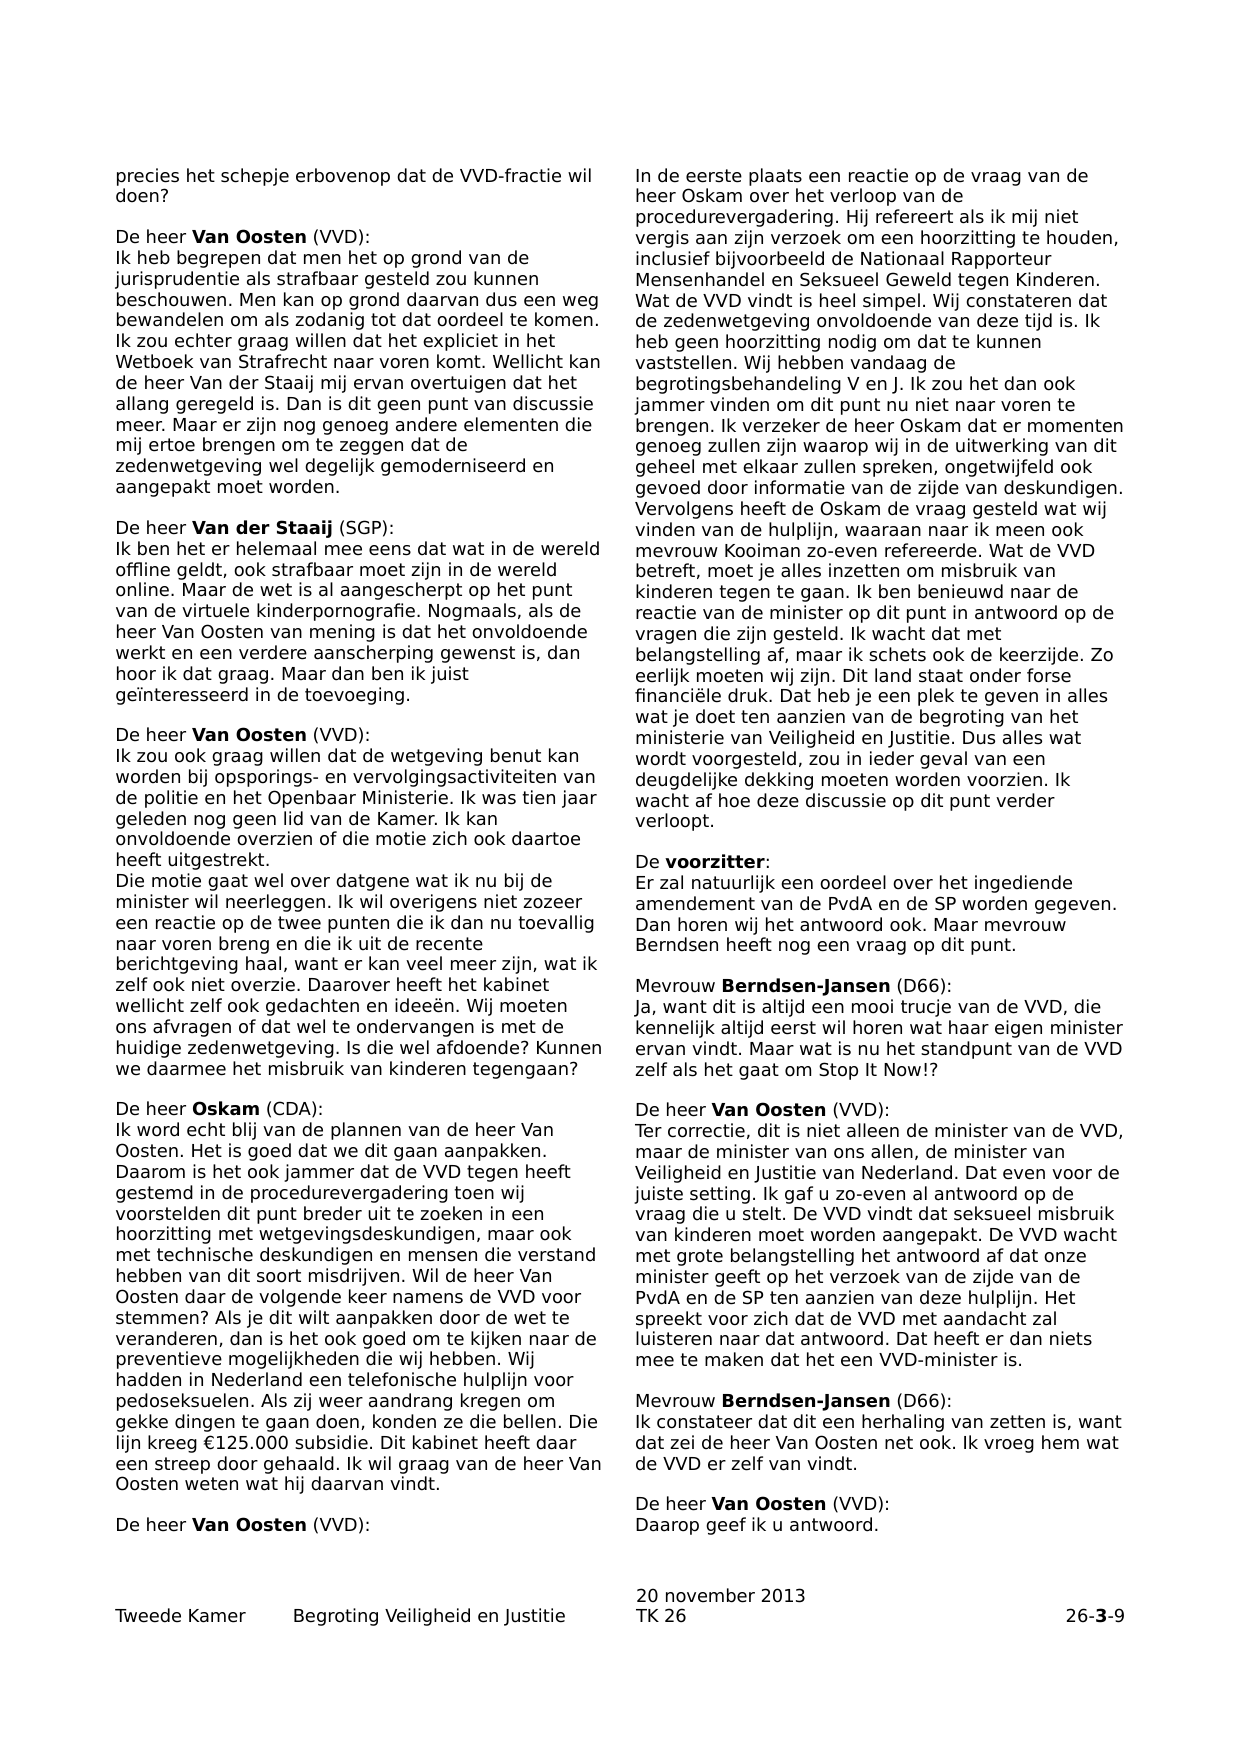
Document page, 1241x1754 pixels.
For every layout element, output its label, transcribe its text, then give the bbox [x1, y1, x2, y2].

text Ik ben het er helemaal mee eens dat wat in de wereld offline geldt, ook strafbaar moet zijn in de wereld online. Maar de wet is al aangescherpt op het punt van de virtuele kinderpornografie. Nogmaals, als de heer Van Oosten van mening is dat het onvoldoende werkt en een verdere aanscherping gewenst is, dan hoor ik dat graag. Maar dan ben ik juist geïnteresseerd in de toevoeging. [115, 538, 605, 705]
text De heer Van der Staaij (SGP): [115, 518, 605, 538]
text Daarop geef ik u antwoord. [635, 1515, 1125, 1536]
text Mevrouw Berndsen-Jansen (D66): [635, 1391, 1125, 1412]
text Ik zou ook graag willen dat de wetgeving benut kan worden bij opsporings- en vervolgingsactiviteiten van de politie en het Openbaar Ministerie. Ik was tien jaar geleden nog geen lid van de Kamer. Ik kan onvoldoende overzien of die motie zich ook daartoe heeft uitgestrekt. [115, 746, 605, 871]
text Ik heb begrepen dat men het op grond van de jurisprudentie als strafbaar gesteld zou kunnen beschouwen. Men kan op grond daarvan dus een weg bewandelen om als zodanig tot dat oordeel te komen. Ik zou echter graag willen dat het expliciet in het Wetboek van Strafrecht naar voren komt. Wellicht kan de heer Van der Staaij mij ervan overtuigen dat het allang geregeld is. Dan is dit geen punt van discussie meer. Maar er zijn nog genoeg andere elementen die mij ertoe brengen om te zeggen dat de zedenwetgeving wel degelijk gemoderniseerd en aangepakt moet worden. [115, 248, 605, 498]
text Er zal natuurlijk een oordeel over het ingediende amendement van de PvdA en de SP worden gegeven. Dan horen wij het antwoord ook. Maar mevrouw Berndsen heeft nog een vraag op dit punt. [635, 873, 1125, 956]
text Vervolgens heeft de Oskam de vraag gesteld wat wij vinden van de hulplijn, waaraan naar ik meen ook mevrouw Kooiman zo-even refereerde. Wat de VVD betreft, moet je alles inzetten om misbruik van kinderen tegen te gaan. Ik ben benieuwd naar de reactie van de minister op dit punt in antwoord op de vragen die zijn gesteld. Ik wacht dat met belangstelling af, maar ik schets ook de keerzijde. Zo eerlijk moeten wij zijn. Dit land staat onder forse financiële druk. Dat heb je een plek te geven in alles wat je doet ten aanzien van de begroting van het ministerie van Veiligheid en Justitie. Dus alles wat wordt voorgesteld, zou in ieder geval van een deugdelijke dekking moeten worden voorzien. Ik wacht af hoe deze discussie op dit punt verder verloopt. [635, 499, 1125, 832]
text Die motie gaat wel over datgene wat ik nu bij de minister wil neerleggen. Ik wil overigens niet zozeer een reactie op de twee punten die ik dan nu toevallig naar voren breng en die ik uit de recente berichtgeving haal, want er kan veel meer zijn, wat ik zelf ook niet overzie. Daarover heeft het kabinet wellicht zelf ook gedachten en ideeën. Wij moeten ons afvragen of dat wel te ondervangen is met de huidige zedenwetgeving. Is die wel afdoende? Kunnen we daarmee het misbruik van kinderen tegengaan? [115, 871, 605, 1079]
text Ter correctie, dit is niet alleen de minister van de VVD, maar de minister van ons allen, de minister van Veiligheid en Justitie van Nederland. Dat even voor de juiste setting. Ik gaf u zo-even al antwoord op de vraag die u stelt. De VVD vindt dat seksueel misbruik van kinderen moet worden aangepakt. De VVD wacht met grote belangstelling het antwoord af dat onze minister geeft op het verzoek van de zijde van de PvdA en de SP ten aanzien van deze hulplijn. Het spreekt voor zich dat de VVD met aandacht zal luisteren naar dat antwoord. Dat heeft er dan niets mee te maken dat het een VVD-minister is. [635, 1121, 1125, 1371]
text De heer Van Oosten (VVD): [115, 227, 605, 248]
text De heer Van Oosten (VVD): [115, 1515, 605, 1536]
text De heer Van Oosten (VVD): [115, 725, 605, 746]
text De voorzitter: [635, 852, 1125, 873]
text Ik word echt blij van de plannen van de heer Van Oosten. Het is goed dat we dit gaan aanpakken. Daarom is het ook jammer dat de VVD tegen heeft gestemd in de procedurevergadering toen wij voorstelden dit punt breder uit te zoeken in een hoorzitting met wetgevingsdeskundigen, maar ook met technische deskundigen en mensen die verstand hebben van dit soort misdrijven. Wil de heer Van Oosten daar de volgende keer namens de VVD voor stemmen? Als je dit wilt aanpakken door de wet te veranderen, dan is het ook goed om te kijken naar de preventieve mogelijkheden die wij hebben. Wij hadden in Nederland een telefonische hulplijn voor pedoseksuelen. Als zij weer aandrang kregen om gekke dingen te gaan doen, konden ze die bellen. Die lijn kreeg €125.000 subsidie. Dit kabinet heeft daar een streep door gehaald. Ik wil graag van de heer Van Oosten weten wat hij daarvan vindt. [115, 1120, 605, 1495]
text De heer Van Oosten (VVD): [635, 1100, 1125, 1121]
text In de eerste plaats een reactie op de vraag van de heer Oskam over het verloop van de procedurevergadering. Hij refereert als ik mij niet vergis aan zijn verzoek om een hoorzitting te houden, inclusief bijvoorbeeld de Nationaal Rapporteur Mensenhandel en Seksueel Geweld tegen Kinderen. Wat de VVD vindt is heel simpel. Wij constateren dat de zedenwetgeving onvoldoende van deze tijd is. Ik heb geen hoorzitting nodig om dat te kunnen vaststellen. Wij hebben vandaag de begrotingsbehandeling V en J. Ik zou het dan ook jammer vinden om dit punt nu niet naar voren te brengen. Ik verzeker de heer Oskam dat er momenten genoeg zullen zijn waarop wij in de uitwerking van dit geheel met elkaar zullen spreken, ongetwijfeld ook gevoed door informatie van de zijde van deskundigen. [635, 165, 1125, 499]
text precies het schepje erbovenop dat de VVD-fractie wil doen? [115, 165, 605, 207]
text Mevrouw Berndsen-Jansen (D66): [635, 976, 1125, 997]
text De heer Van Oosten (VVD): [635, 1494, 1125, 1515]
text De heer Oskam (CDA): [115, 1099, 605, 1120]
text Ja, want dit is altijd een mooi trucje van de VVD, die kennelijk altijd eerst wil horen wat haar eigen minister ervan vindt. Maar wat is nu het standpunt van de VVD zelf als het gaat om Stop It Now!? [635, 997, 1125, 1080]
text Ik constateer dat dit een herhaling van zetten is, want dat zei de heer Van Oosten net ook. Ik vroeg hem wat de VVD er zelf van vindt. [635, 1412, 1125, 1474]
